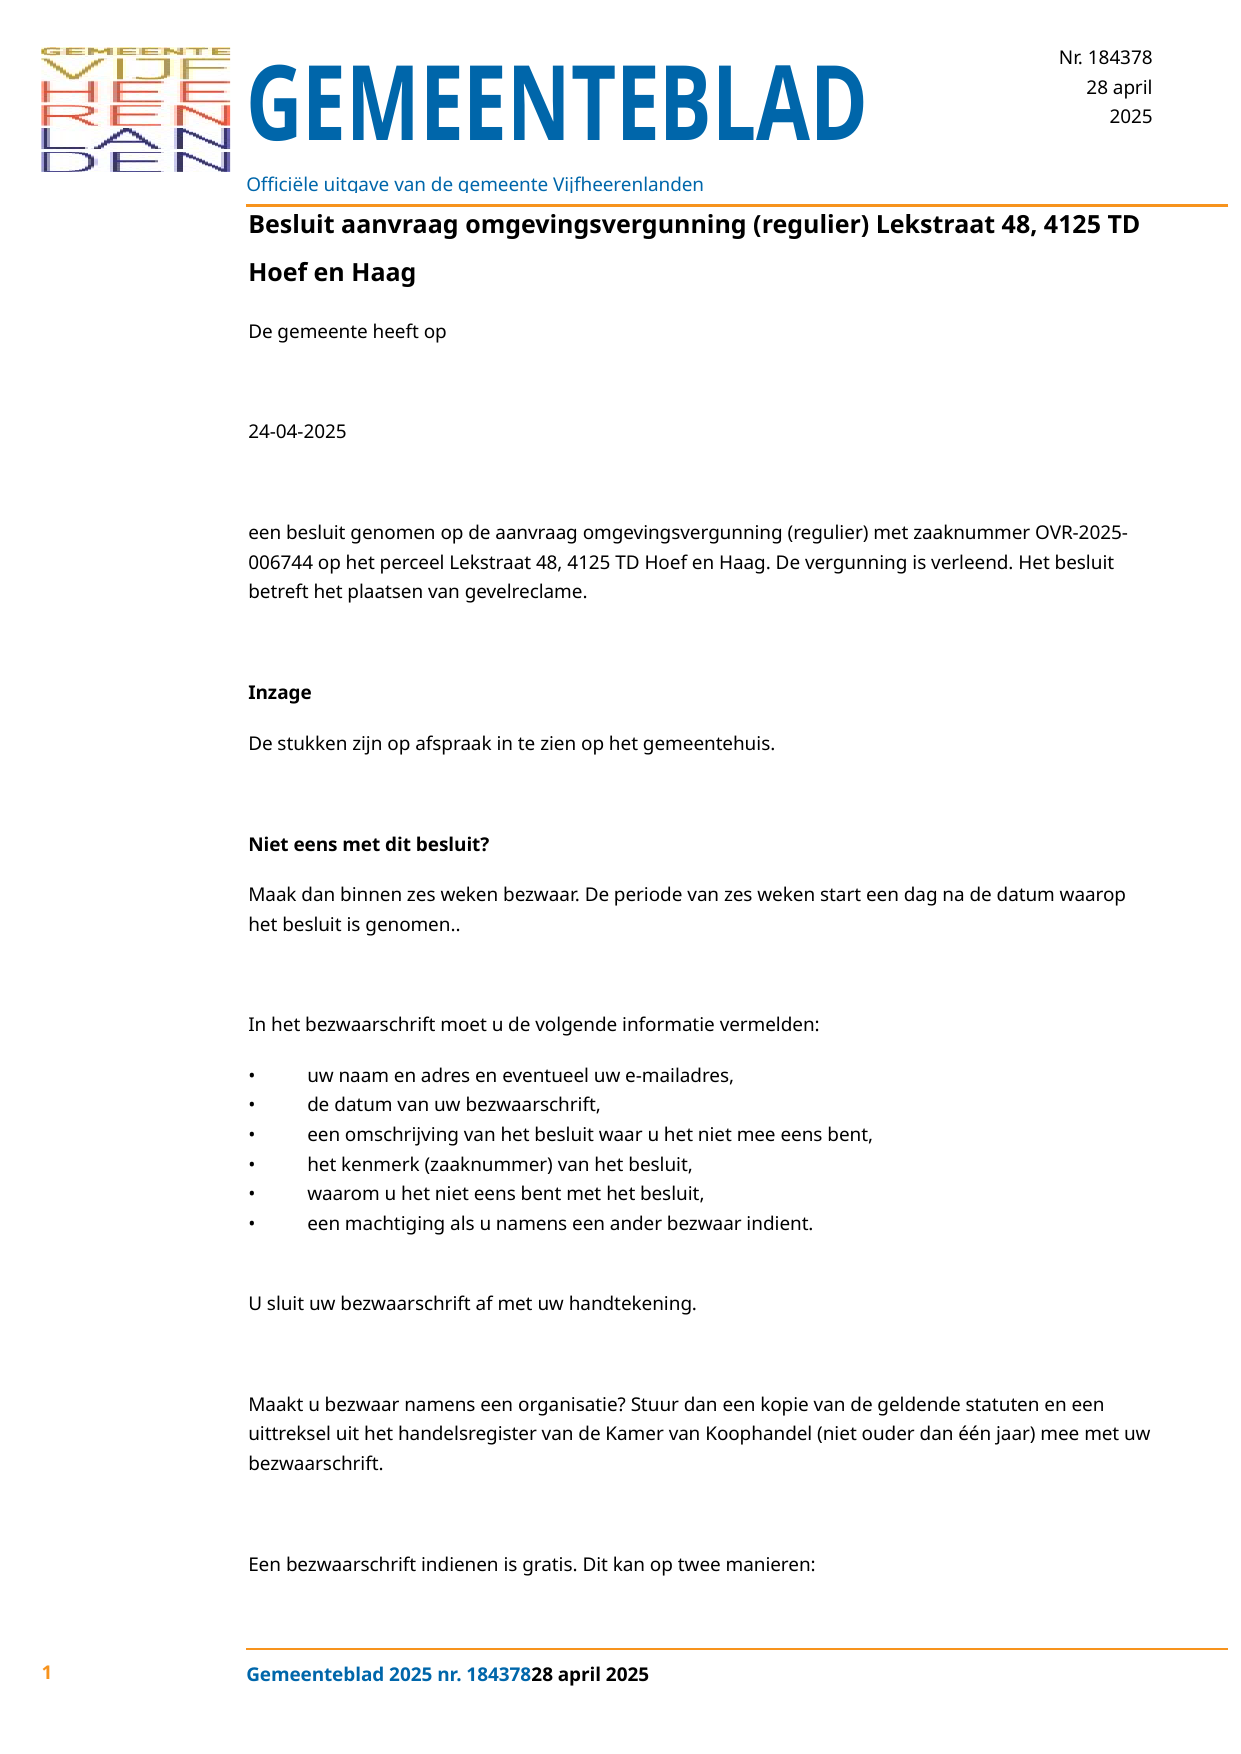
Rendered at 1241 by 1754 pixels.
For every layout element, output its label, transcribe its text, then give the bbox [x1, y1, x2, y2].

list een machtiging als u namens een ander bezwaar indient. [248, 1210, 1152, 1236]
text een besluit genomen op de aanvraag omgevingsvergunning (regulier) met zaaknummer OVR-2025-006744 op het perceel Lekstraat 48, 4125 TD Hoef en Haag. De vergunning is verleend. Het besluit betreft het plaatsen van gevelreclame. [248, 519, 1152, 604]
text De stukken zijn op afspraak in te zien op het gemeentehuis. [248, 730, 1152, 756]
list het kenmerk (zaaknummer) van het besluit, [248, 1151, 1152, 1177]
text Een bezwaarschrift indienen is gratis. Dit kan op twee manieren: [248, 1551, 1152, 1577]
text Besluit aanvraag omgevingsvergunning (regulier) Lekstraat 48, 4125 TD Hoef en Haag [248, 207, 1152, 288]
text Maakt u bezwaar namens een organisatie? Stuur dan een kopie van de geldende statuten en een uittreksel uit het handelsregister van de Kamer van Koophandel (niet ouder dan één jaar) mee met uw bezwaarschrift. [248, 1391, 1152, 1476]
text 24-04-2025 [248, 419, 1152, 444]
text Niet eens met dit besluit? [248, 831, 1152, 857]
list een omschrijving van het besluit waar u het niet mee eens bent, [248, 1121, 1152, 1147]
text U sluit uw bezwaarschrift af met uw handtekening. [248, 1290, 1152, 1316]
list uw naam en adres en eventueel uw e-mailadres, [248, 1062, 1152, 1088]
picture [41, 47, 231, 172]
text De gemeente heeft op [248, 318, 1152, 344]
text Maak dan binnen zes weken bezwaar. De periode van zes weken start een dag na de datum waarop het besluit is genomen.. [248, 881, 1152, 937]
list de datum van uw bezwaarschrift, [248, 1092, 1152, 1117]
text In het bezwaarschrift moet u de volgende informatie vermelden: [248, 1012, 1152, 1037]
list waarom u het niet eens bent met het besluit, [248, 1180, 1152, 1206]
text Inzage [248, 679, 1152, 705]
